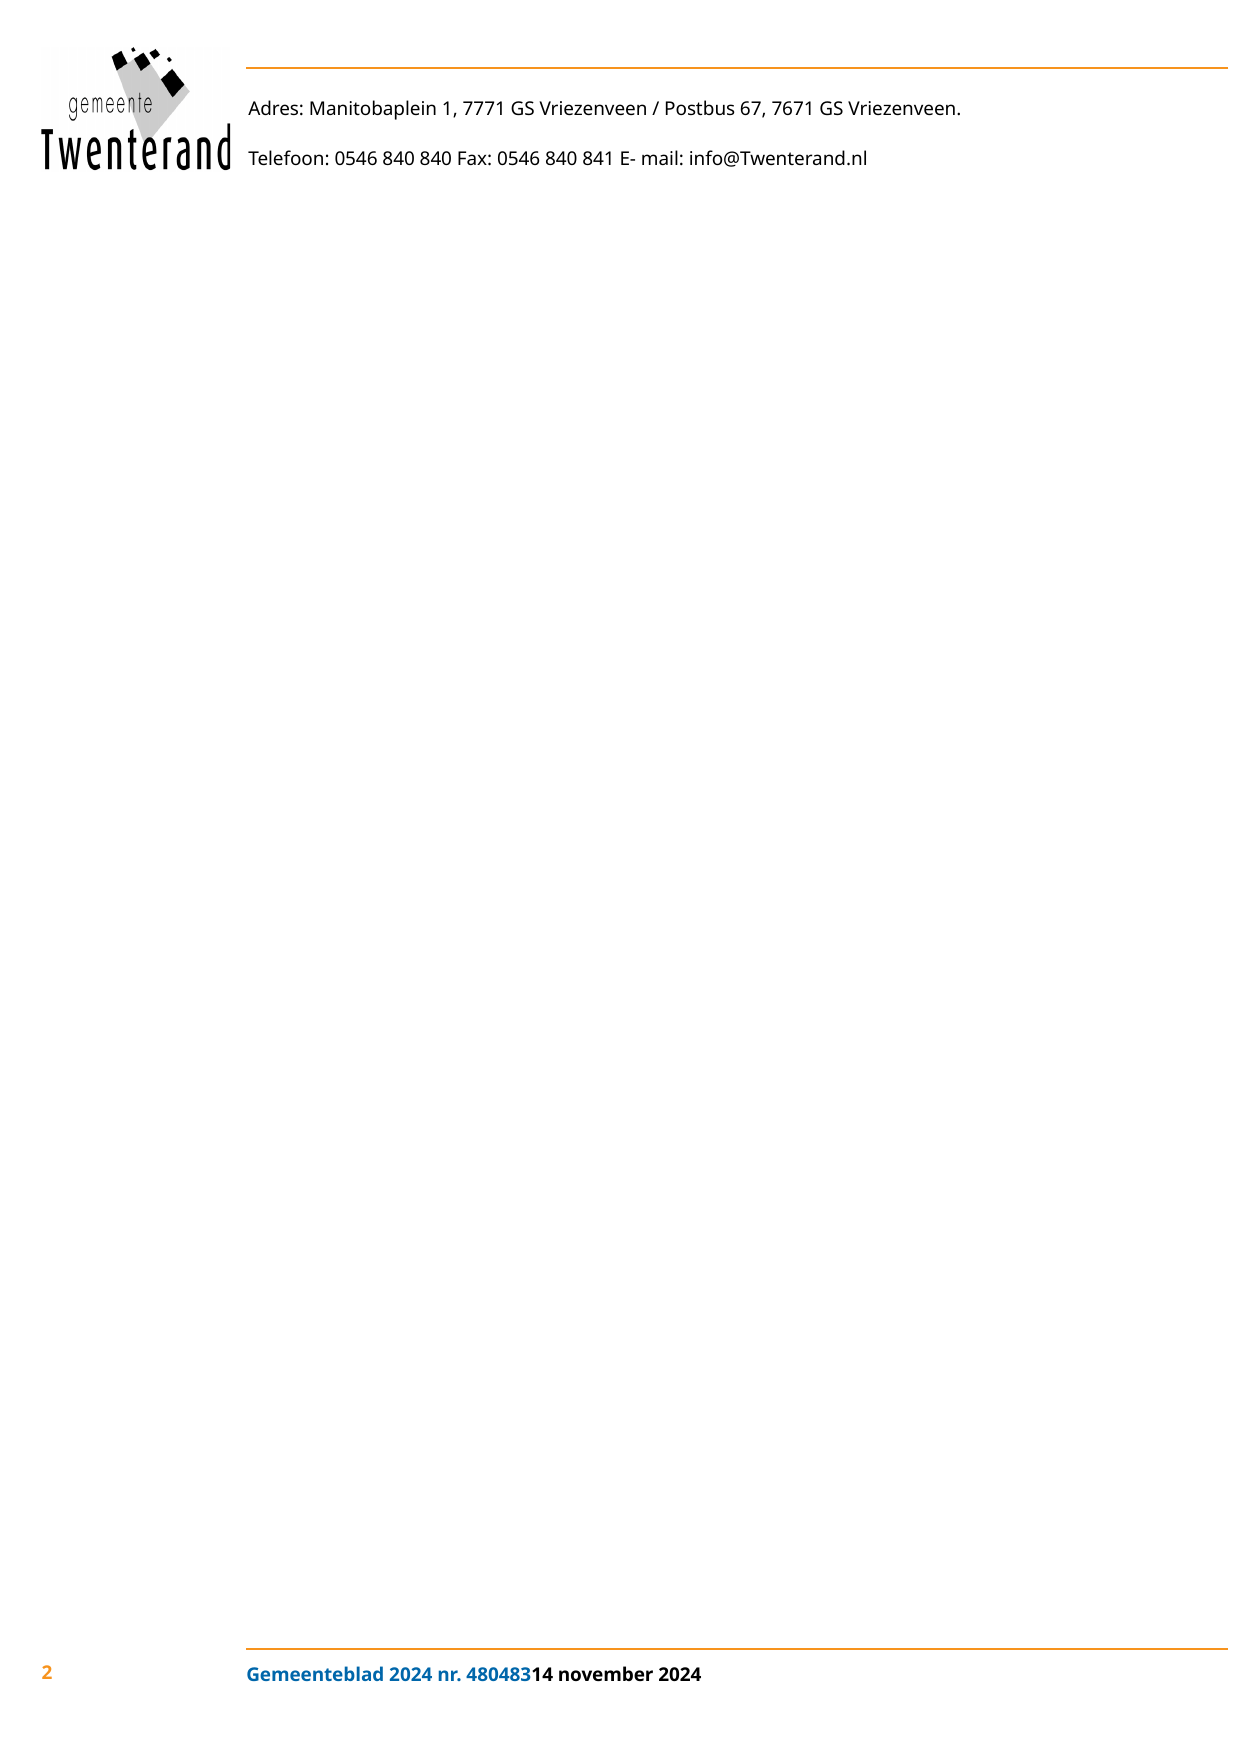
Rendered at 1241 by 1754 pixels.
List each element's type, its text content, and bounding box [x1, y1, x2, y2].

picture [41, 47, 231, 172]
text Adres: Manitobaplein 1, 7771 GS Vriezenveen / Postbus 67, 7671 GS Vriezenveen. [248, 95, 1152, 121]
text Telefoon: 0546 840 840 Fax: 0546 840 841 E- mail: info@Twenterand.nl [248, 145, 1152, 171]
